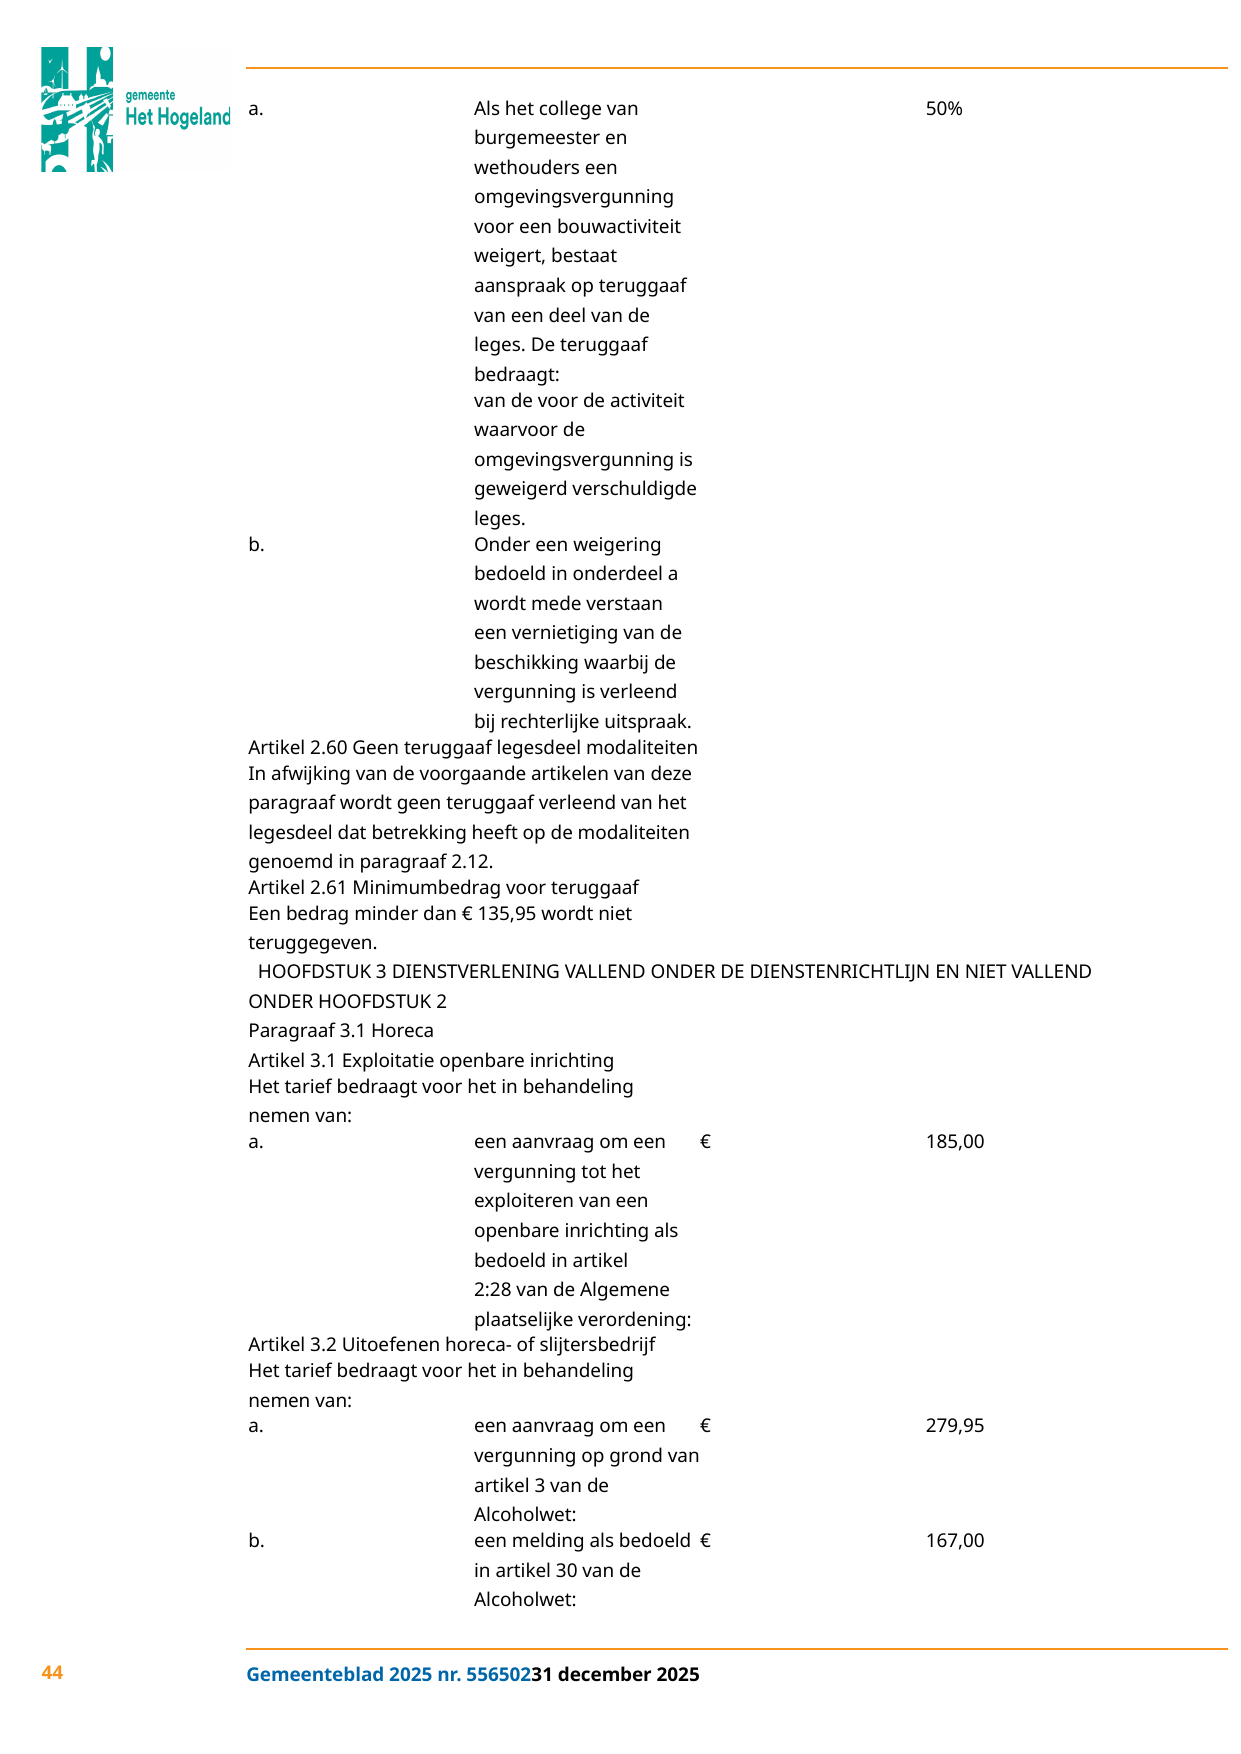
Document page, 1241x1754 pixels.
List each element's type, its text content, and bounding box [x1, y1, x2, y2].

text HOOFDSTUK 3 DIENSTVERLENING VALLEND ONDER DE DIENSTENRICHTLIJN EN NIET VALLEND ONDER HOOFDSTUK 2 [248, 958, 1152, 1014]
table_cell [926, 531, 1152, 734]
table_cell € [700, 1129, 926, 1332]
table_cell a. [248, 1413, 474, 1527]
table_cell 279,95 [926, 1413, 1152, 1527]
table_header [700, 1048, 926, 1073]
table_cell b. [248, 1527, 474, 1612]
table_cell [926, 387, 1152, 531]
table_cell [700, 760, 926, 874]
table_cell een aanvraag om een vergunning tot het exploiteren van een openbare inrichting als bedoeld in artikel 2:28 van de Algemene plaatselijke verordening: [474, 1129, 700, 1332]
table_cell een aanvraag om een vergunning op grond van artikel 3 van de Alcoholwet: [474, 1413, 700, 1527]
table_cell a. [248, 1129, 474, 1332]
table_cell € [700, 1527, 926, 1612]
table_cell In afwijking van de voorgaande artikelen van deze paragraaf wordt geen teruggaaf verleend van het legesdeel dat betrekking heeft op de modaliteiten genoemd in paragraaf 2.12. [248, 760, 700, 874]
table_cell Het tarief bedraagt voor het in behandeling nemen van: [248, 1073, 700, 1128]
table_cell [926, 874, 1152, 900]
picture [41, 47, 231, 172]
table_cell [700, 1358, 926, 1413]
table_cell b. [248, 531, 474, 734]
table_cell [700, 1073, 926, 1128]
table_cell [926, 760, 1152, 874]
table_cell [700, 95, 926, 387]
table_cell 50% [926, 95, 1152, 387]
table_cell Een bedrag minder dan € 135,95 wordt niet teruggegeven. [248, 900, 700, 955]
table_cell Artikel 2.60 Geen teruggaaf legesdeel modaliteiten [248, 734, 700, 760]
table_cell [700, 900, 926, 955]
table_cell Het tarief bedraagt voor het in behandeling nemen van: [248, 1358, 700, 1413]
table_cell 185,00 [926, 1129, 1152, 1332]
table_cell [700, 734, 926, 760]
table_cell een melding als bedoeld in artikel 30 van de Alcoholwet: [474, 1527, 700, 1612]
table_cell [926, 1358, 1152, 1413]
table_cell [926, 1073, 1152, 1128]
table_cell [700, 874, 926, 900]
table_cell Artikel 3.2 Uitoefenen horeca- of slijtersbedrijf [248, 1332, 700, 1357]
table_header Artikel 3.1 Exploitatie openbare inrichting [248, 1048, 700, 1073]
table_header [926, 1048, 1152, 1073]
table_cell Als het college van burgemeester en wethouders een omgevingsvergunning voor een bouwactiviteit weigert, bestaat aanspraak op teruggaaf van een deel van de leges. De teruggaaf bedraagt: [474, 95, 700, 387]
table_cell € [700, 1413, 926, 1527]
table_cell Artikel 2.61 Minimumbedrag voor teruggaaf [248, 874, 700, 900]
table_cell [926, 1332, 1152, 1357]
table_cell [700, 531, 926, 734]
text Paragraaf 3.1 Horeca [248, 1018, 1152, 1043]
table_cell [926, 900, 1152, 955]
table_cell 167,00 [926, 1527, 1152, 1612]
table_cell van de voor de activiteit waarvoor de omgevingsvergunning is geweigerd verschuldigde leges. [474, 387, 700, 531]
table_cell a. [248, 95, 474, 531]
table_cell [926, 734, 1152, 760]
table_cell [700, 1332, 926, 1357]
table_cell [700, 387, 926, 531]
table_cell Onder een weigering bedoeld in onderdeel a wordt mede verstaan een vernietiging van de beschikking waarbij de vergunning is verleend bij rechterlijke uitspraak. [474, 531, 700, 734]
